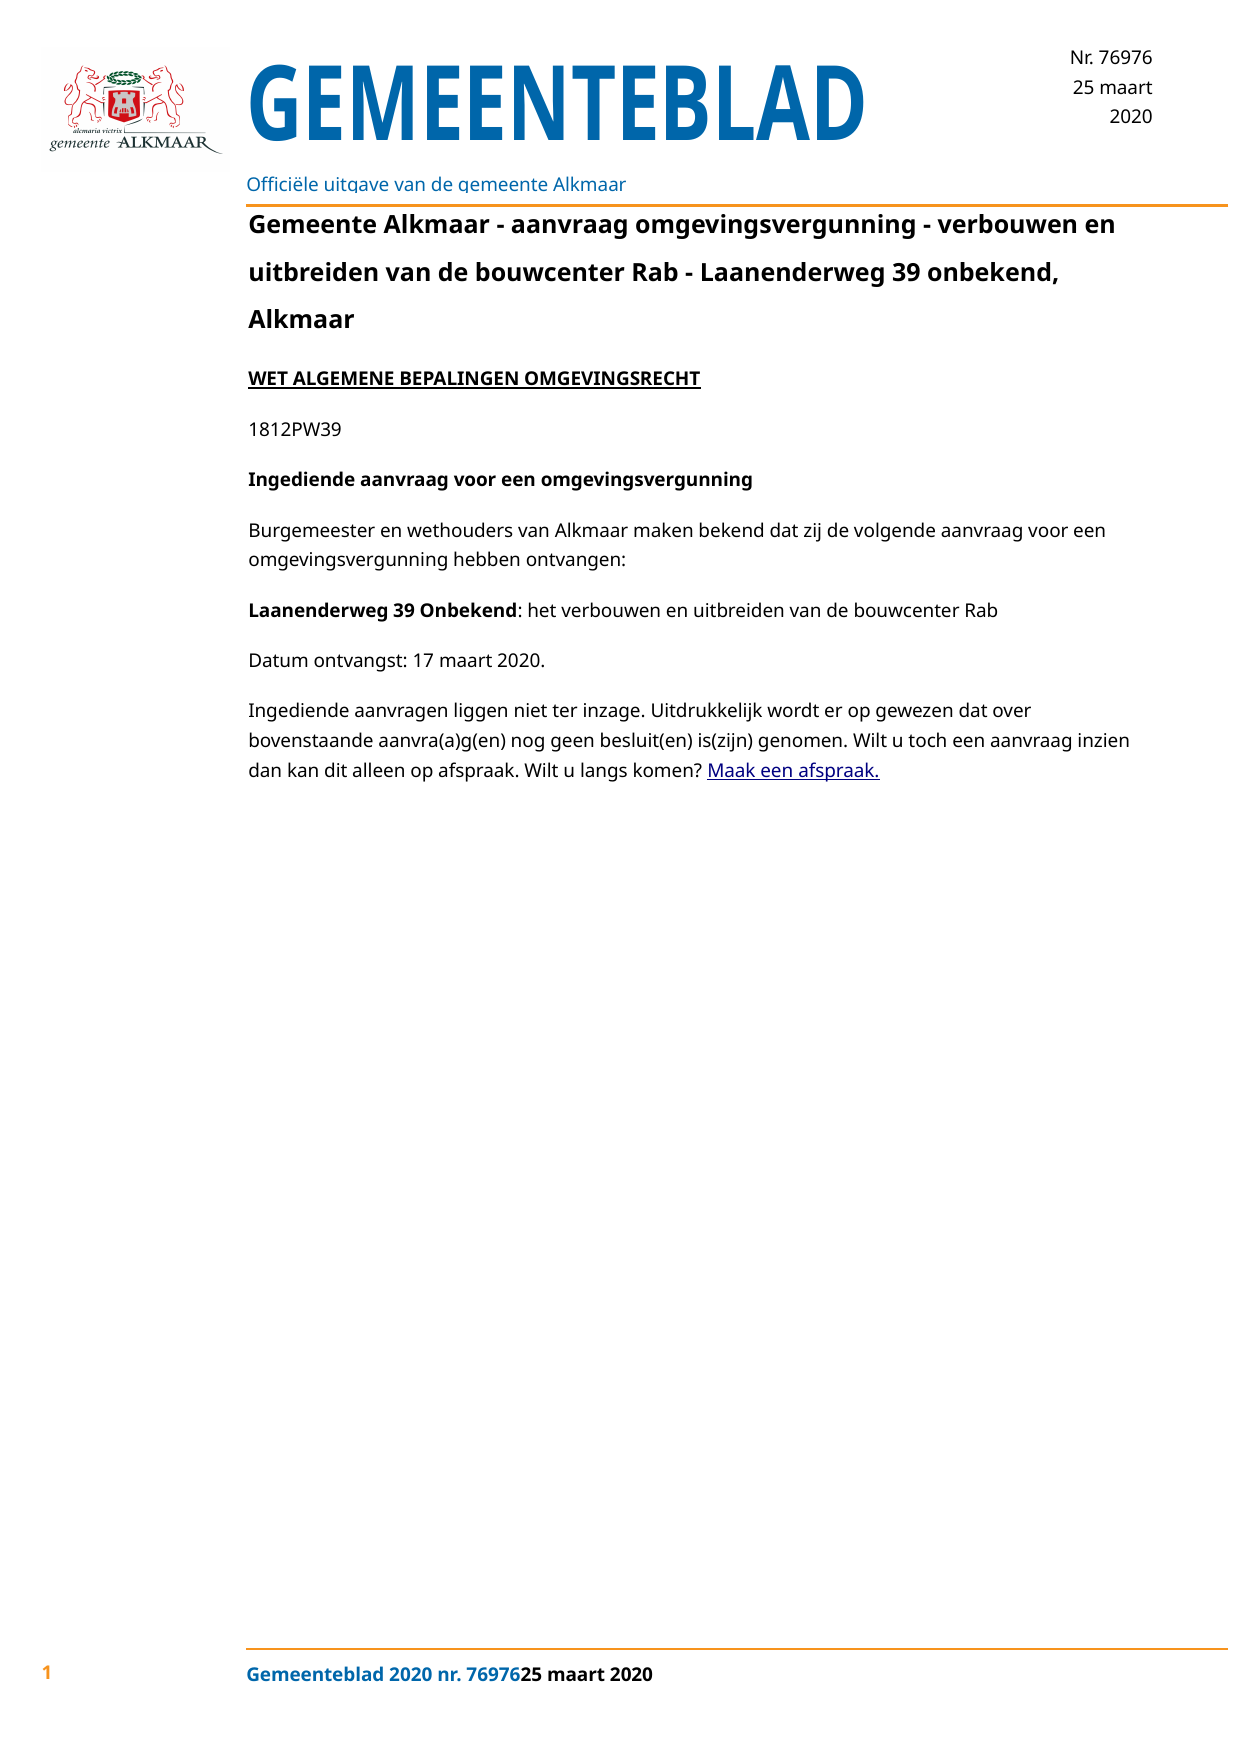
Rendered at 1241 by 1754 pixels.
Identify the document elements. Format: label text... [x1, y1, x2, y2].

text Ingediende aanvragen liggen niet ter inzage. Uitdrukkelijk wordt er op gewezen dat over bovenstaande aanvra(a)g(en) nog geen besluit(en) is(zijn) genomen. Wilt u toch een aanvraag inzien dan kan dit alleen op afspraak. Wilt u langs komen? Maak een afspraak. [248, 698, 1152, 782]
text 1812PW39 [248, 416, 1152, 442]
picture [41, 47, 231, 172]
text WET ALGEMENE BEPALINGEN OMGEVINGSRECHT [248, 366, 1152, 391]
text Laanenderweg 39 Onbekend: het verbouwen en uitbreiden van de bouwcenter Rab [248, 597, 1152, 622]
text Burgemeester en wethouders van Alkmaar maken bekend dat zij de volgende aanvraag voor een omgevingsvergunning hebben ontvangen: [248, 517, 1152, 572]
text Datum ontvangst: 17 maart 2020. [248, 647, 1152, 673]
text Ingediende aanvraag voor een omgevingsvergunning [248, 466, 1152, 492]
text Gemeente Alkmaar - aanvraag omgevingsvergunning - verbouwen en uitbreiden van de bouwcenter Rab - Laanenderweg 39 onbekend, Alkmaar [248, 207, 1152, 336]
